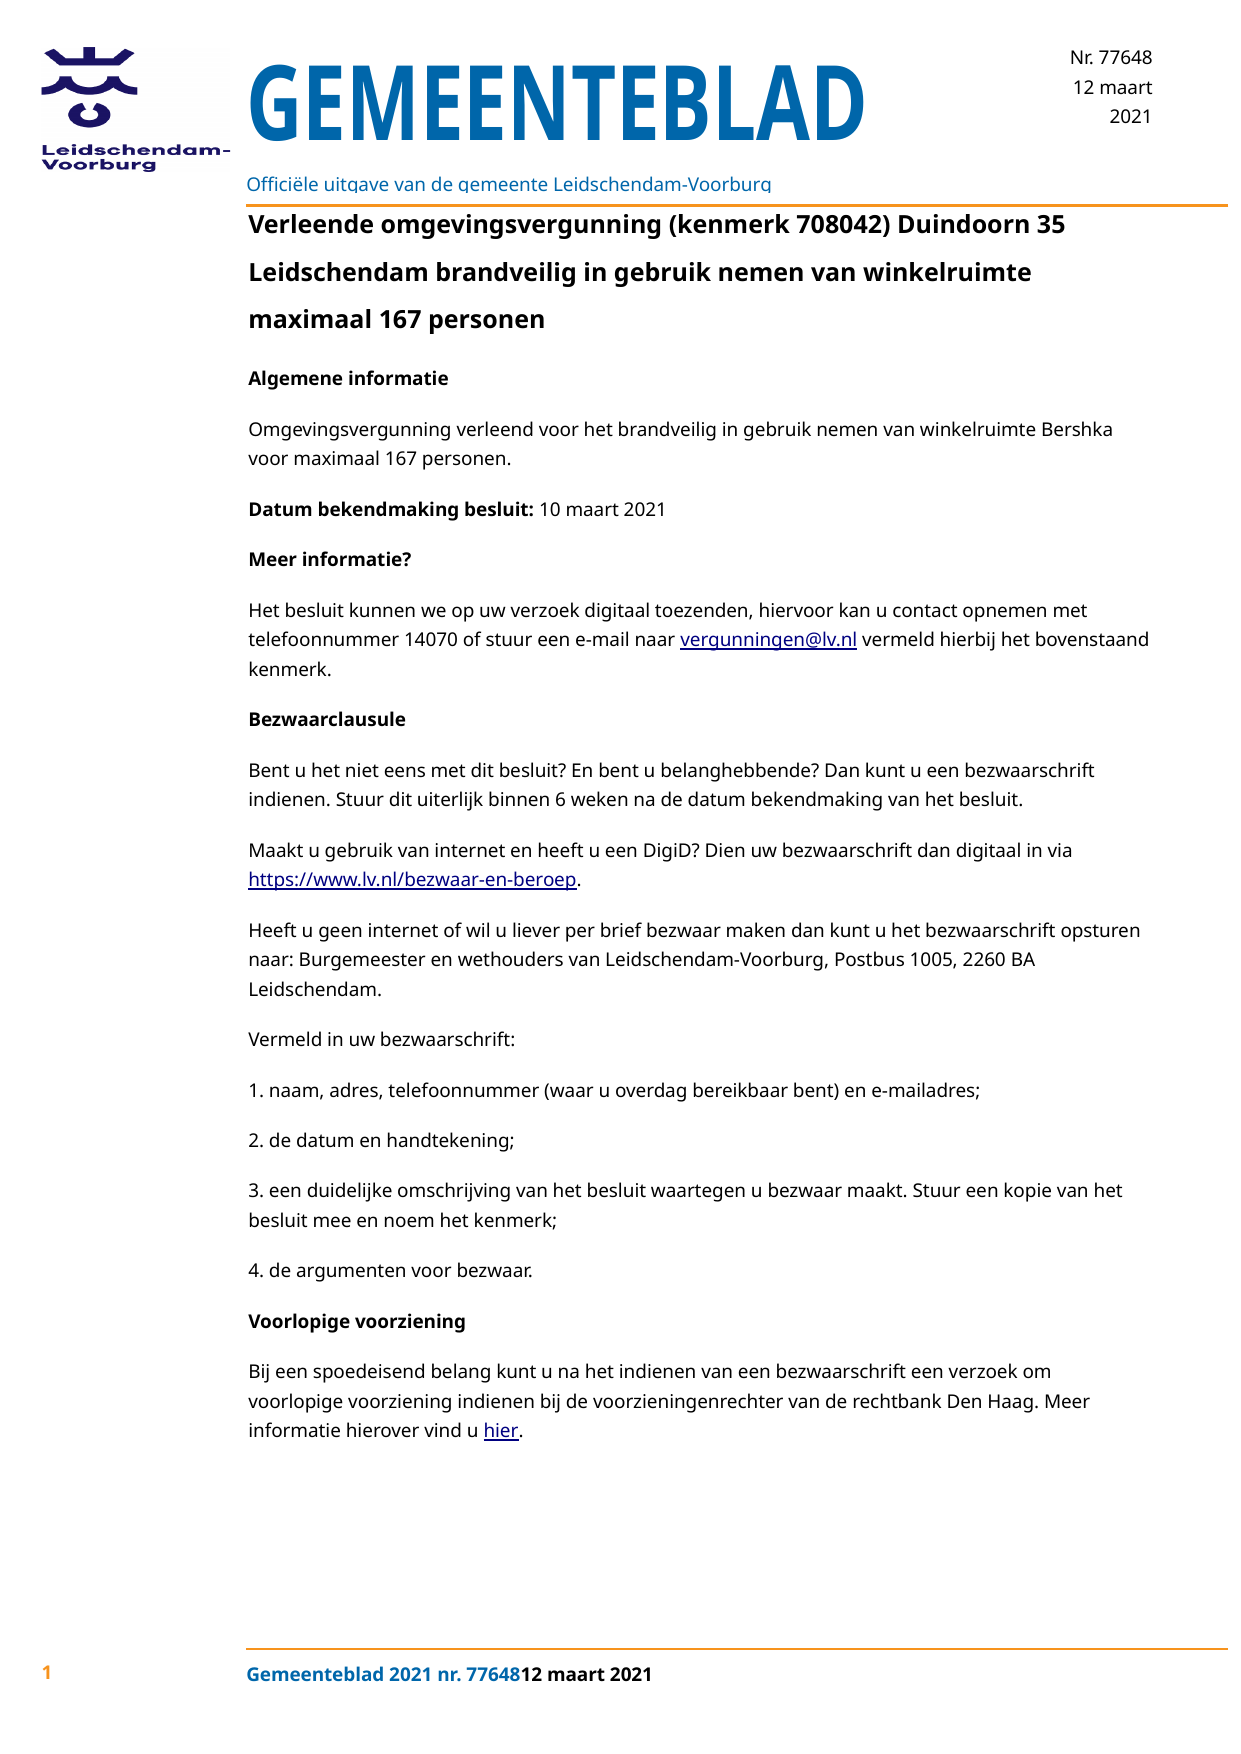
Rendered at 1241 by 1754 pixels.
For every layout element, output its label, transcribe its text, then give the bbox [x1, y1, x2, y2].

text Maakt u gebruik van internet en heeft u een DigiD? Dien uw bezwaarschrift dan digitaal in via https://www.lv.nl/bezwaar-en-beroep. [248, 837, 1152, 892]
text Heeft u geen internet of wil u liever per brief bezwaar maken dan kunt u het bezwaarschrift opsturen naar: Burgemeester en wethouders van Leidschendam-Voorburg, Postbus 1005, 2260 BA Leidschendam. [248, 917, 1152, 1002]
text 2. de datum en handtekening; [248, 1127, 1152, 1153]
text Datum bekendmaking besluit: 10 maart 2021 [248, 496, 1152, 522]
text 4. de argumenten voor bezwaar. [248, 1258, 1152, 1283]
text Omgevingsvergunning verleend voor het brandveilig in gebruik nemen van winkelruimte Bershka voor maximaal 167 personen. [248, 416, 1152, 471]
text Vermeld in uw bezwaarschrift: [248, 1026, 1152, 1052]
text Verleende omgevingsvergunning (kenmerk 708042) Duindoorn 35 Leidschendam brandveilig in gebruik nemen van winkelruimte maximaal 167 personen [248, 207, 1152, 336]
text Bent u het niet eens met dit besluit? En bent u belanghebbende? Dan kunt u een bezwaarschrift indienen. Stuur dit uiterlijk binnen 6 weken na de datum bekendmaking van het besluit. [248, 757, 1152, 812]
text Bij een spoedeisend belang kunt u na het indienen van een bezwaarschrift een verzoek om voorlopige voorziening indienen bij de voorzieningenrechter van de rechtbank Den Haag. Meer informatie hierover vind u hier. [248, 1358, 1152, 1443]
text 1. naam, adres, telefoonnummer (waar u overdag bereikbaar bent) en e-mailadres; [248, 1077, 1152, 1102]
picture [41, 47, 231, 172]
text Het besluit kunnen we op uw verzoek digitaal toezenden, hiervoor kan u contact opnemen met telefoonnummer 14070 of stuur een e-mail naar vergunningen@lv.nl vermeld hierbij het bovenstaand kenmerk. [248, 597, 1152, 682]
text Algemene informatie [248, 366, 1152, 391]
text Bezwaarclausule [248, 706, 1152, 732]
text 3. een duidelijke omschrijving van het besluit waartegen u bezwaar maakt. Stuur een kopie van het besluit mee en noem het kenmerk; [248, 1178, 1152, 1233]
text Voorlopige voorziening [248, 1308, 1152, 1334]
text Meer informatie? [248, 546, 1152, 572]
